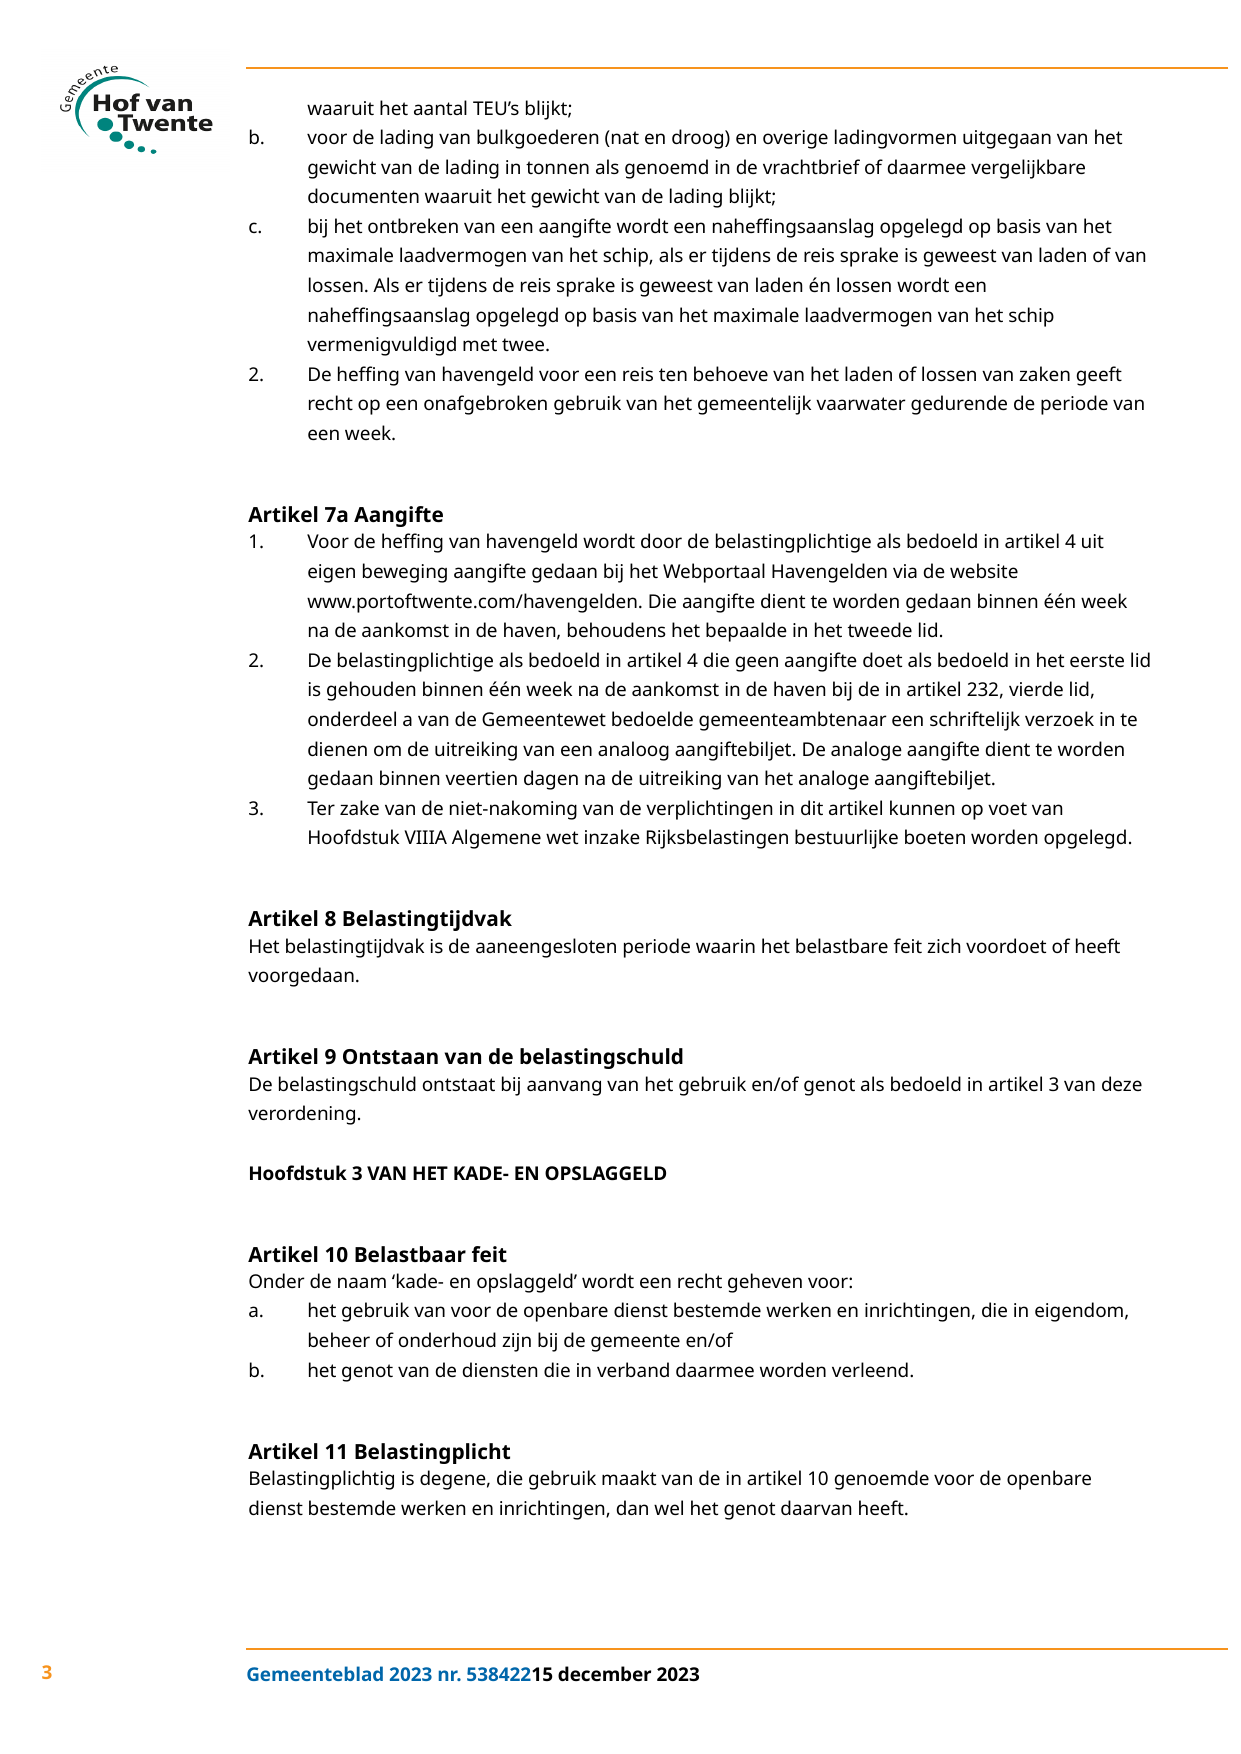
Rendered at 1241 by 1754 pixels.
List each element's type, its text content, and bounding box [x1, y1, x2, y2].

picture [41, 47, 231, 172]
list waaruit het aantal TEU’s blijkt; [248, 95, 1152, 121]
text Artikel 9 Ontstaan van de belastingschuld [248, 1042, 1152, 1071]
text De belastingschuld ontstaat bij aanvang van het gebruik en/of genot als bedoeld in artikel 3 van deze verordening. [248, 1071, 1152, 1126]
list het genot van de diensten die in verband daarmee worden verleend. [248, 1357, 1152, 1383]
list bij het ontbreken van een aangifte wordt een naheffingsaanslag opgelegd op basis van het maximale laadvermogen van het schip, als er tijdens de reis sprake is geweest van laden of van lossen. Als er tijdens de reis sprake is geweest van laden én lossen wordt een naheffingsaanslag opgelegd op basis van het maximale laadvermogen van het schip vermenigvuldigd met twee. [248, 213, 1152, 357]
text Artikel 10 Belastbaar feit [248, 1240, 1152, 1268]
text Artikel 11 Belastingplicht [248, 1437, 1152, 1465]
text Belastingplichtig is degene, die gebruik maakt van de in artikel 10 genoemde voor de openbare dienst bestemde werken en inrichtingen, dan wel het genot daarvan heeft. [248, 1465, 1152, 1521]
list De heffing van havengeld voor een reis ten behoeve van het laden of lossen van zaken geeft recht op een onafgebroken gebruik van het gemeentelijk vaarwater gedurende de periode van een week. [248, 361, 1152, 446]
list het gebruik van voor de openbare dienst bestemde werken en inrichtingen, die in eigendom, beheer of onderhoud zijn bij de gemeente en/of [248, 1298, 1152, 1353]
text Het belastingtijdvak is de aaneengesloten periode waarin het belastbare feit zich voordoet of heeft voorgedaan. [248, 933, 1152, 988]
text Onder de naam ‘kade- en opslaggeld’ wordt een recht geheven voor: [248, 1268, 1152, 1294]
text Artikel 8 Belastingtijdvak [248, 904, 1152, 933]
list voor de lading van bulkgoederen (nat en droog) en overige ladingvormen uitgegaan van het gewicht van de lading in tonnen als genoemd in de vrachtbrief of daarmee vergelijkbare documenten waaruit het gewicht van de lading blijkt; [248, 124, 1152, 209]
list Voor de heffing van havengeld wordt door de belastingplichtige als bedoeld in artikel 4 uit eigen beweging aangifte gedaan bij het Webportaal Havengelden via de website www.portoftwente.com/havengelden. Die aangifte dient te worden gedaan binnen één week na de aankomst in de haven, behoudens het bepaalde in het tweede lid. [248, 529, 1152, 643]
list Ter zake van de niet-nakoming van de verplichtingen in dit artikel kunnen op voet van Hoofdstuk VIIIA Algemene wet inzake Rijksbelastingen bestuurlijke boeten worden opgelegd. [248, 795, 1152, 850]
list De belastingplichtige als bedoeld in artikel 4 die geen aangifte doet als bedoeld in het eerste lid is gehouden binnen één week na de aankomst in de haven bij de in artikel 232, vierde lid, onderdeel a van de Gemeentewet bedoelde gemeenteambtenaar een schriftelijk verzoek in te dienen om de uitreiking van een analoog aangiftebiljet. De analoge aangifte dient te worden gedaan binnen veertien dagen na de uitreiking van het analoge aangiftebiljet. [248, 647, 1152, 791]
text Hoofdstuk 3 VAN HET KADE- EN OPSLAGGELD [248, 1160, 1152, 1185]
text Artikel 7a Aangifte [248, 500, 1152, 529]
